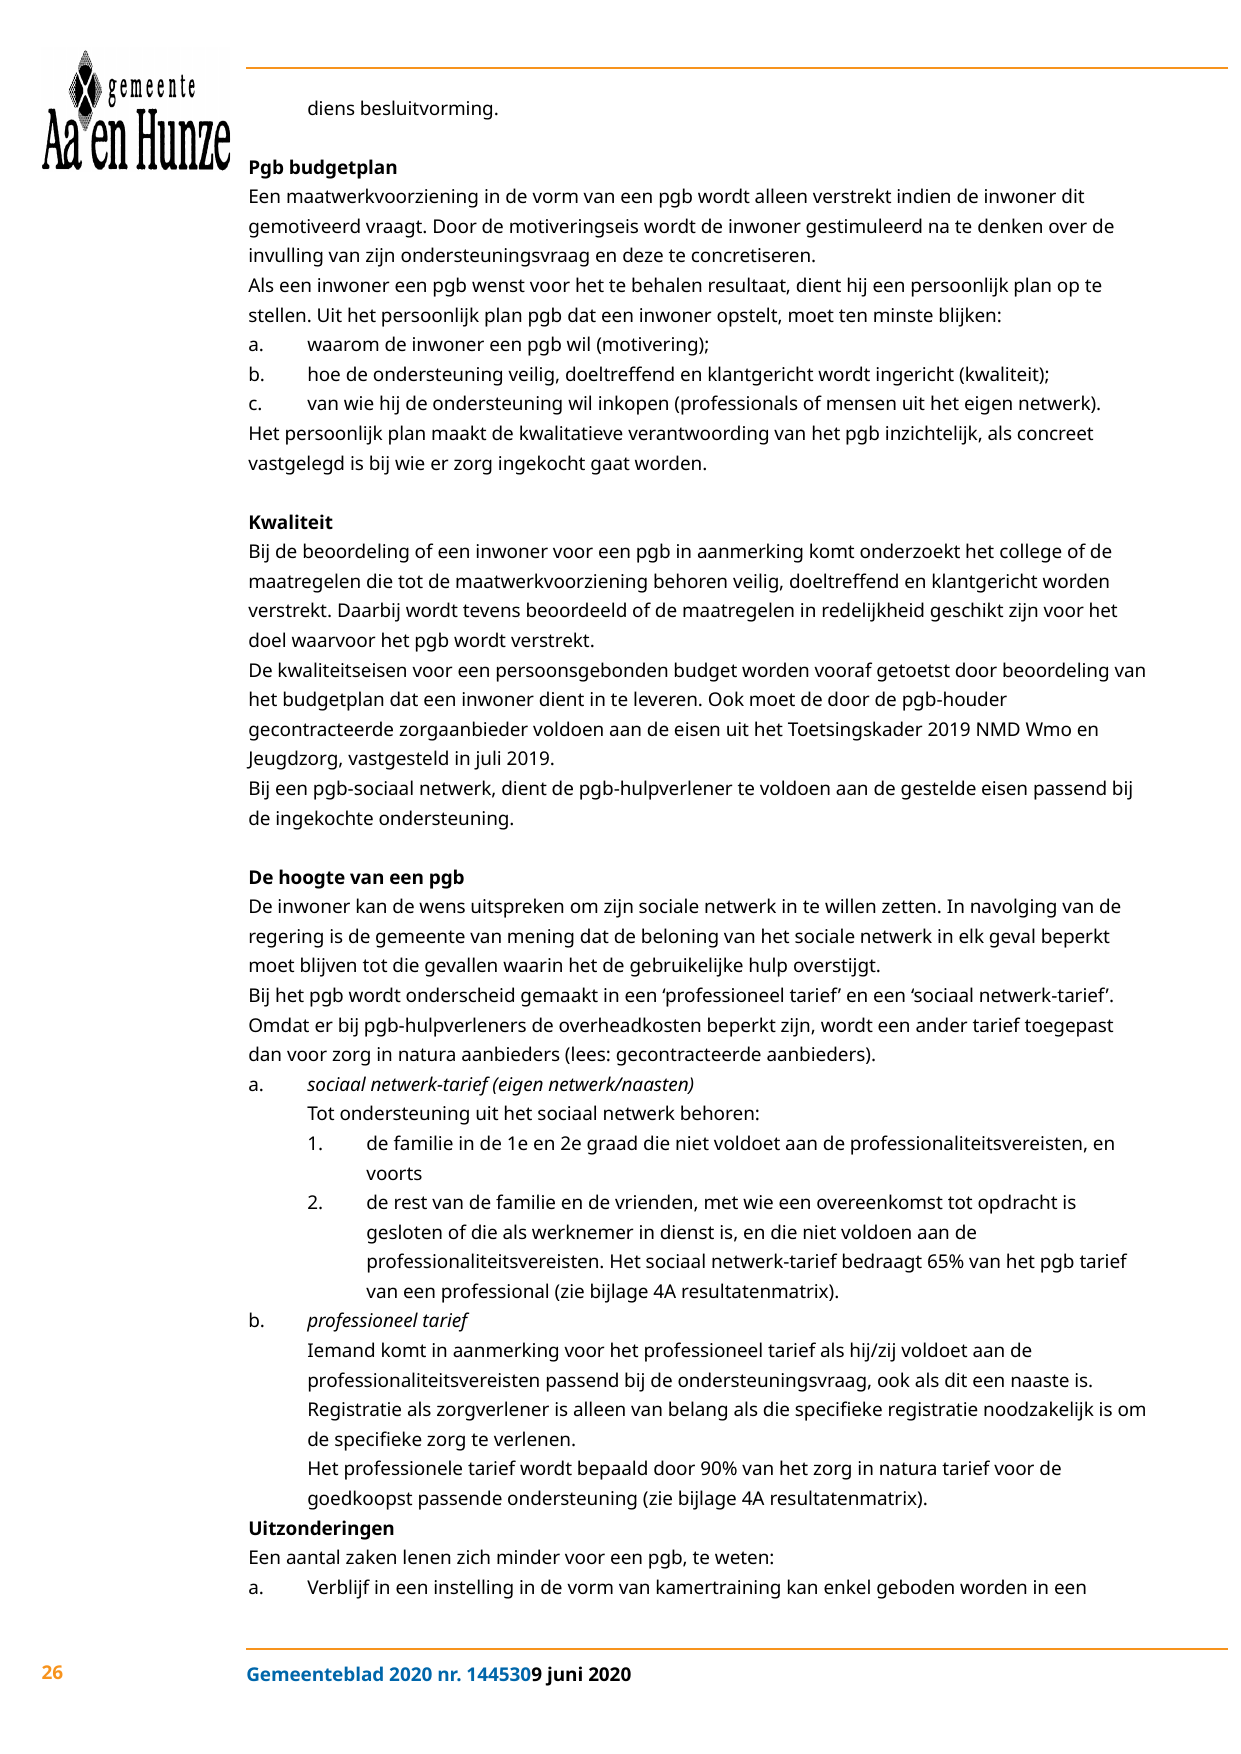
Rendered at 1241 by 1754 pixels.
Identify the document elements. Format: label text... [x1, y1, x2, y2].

list waarom de inwoner een pgb wil (motivering); [248, 331, 1152, 357]
text De hoogte van een pgb [248, 864, 1152, 890]
list hoe de ondersteuning veilig, doeltreffend en klantgericht wordt ingericht (kwaliteit); [248, 361, 1152, 387]
list sociaal netwerk-tarief (eigen netwerk/naasten) [248, 1071, 1152, 1097]
list Tot ondersteuning uit het sociaal netwerk behoren: [248, 1101, 1152, 1126]
text Omdat er bij pgb-hulpverleners de overheadkosten beperkt zijn, wordt een ander tarief toegepast dan voor zorg in natura aanbieders (lees: gecontracteerde aanbieders). [248, 1012, 1152, 1067]
text Bij het pgb wordt onderscheid gemaakt in een ‘professioneel tarief’ en een ‘sociaal netwerk-tarief’. [248, 982, 1152, 1008]
text Uitzonderingen [248, 1515, 1152, 1541]
list Iemand komt in aanmerking voor het professioneel tarief als hij/zij voldoet aan de professionaliteitsvereisten passend bij de ondersteuningsvraag, ook als dit een naaste is. Registratie als zorgverlener is alleen van belang als die specifieke registratie noodzakelijk is om de specifieke zorg te verlenen. [248, 1337, 1152, 1452]
list Het professionele tarief wordt bepaald door 90% van het zorg in natura tarief voor de goedkoopst passende ondersteuning (zie bijlage 4A resultatenmatrix). [248, 1456, 1152, 1511]
text Een aantal zaken lenen zich minder voor een pgb, te weten: [248, 1544, 1152, 1570]
text Het persoonlijk plan maakt de kwalitatieve verantwoording van het pgb inzichtelijk, als concreet vastgelegd is bij wie er zorg ingekocht gaat worden. [248, 420, 1152, 476]
list Verblijf in een instelling in de vorm van kamertraining kan enkel geboden worden in een [248, 1574, 1152, 1600]
picture [41, 47, 231, 172]
list professioneel tarief [248, 1308, 1152, 1333]
text De kwaliteitseisen voor een persoonsgebonden budget worden vooraf getoetst door beoordeling van het budgetplan dat een inwoner dient in te leveren. Ook moet de door de pgb-houder gecontracteerde zorgaanbieder voldoen aan de eisen uit het Toetsingskader 2019 NMD Wmo en Jeugdzorg, vastgesteld in juli 2019. [248, 657, 1152, 771]
list de familie in de 1e en 2e graad die niet voldoet aan de professionaliteitsvereisten, en voorts [307, 1130, 1152, 1186]
text Als een inwoner een pgb wenst voor het te behalen resultaat, dient hij een persoonlijk plan op te stellen. Uit het persoonlijk plan pgb dat een inwoner opstelt, moet ten minste blijken: [248, 272, 1152, 328]
text Een maatwerkvoorziening in de vorm van een pgb wordt alleen verstrekt indien de inwoner dit gemotiveerd vraagt. Door de motiveringseis wordt de inwoner gestimuleerd na te denken over de invulling van zijn ondersteuningsvraag en deze te concretiseren. [248, 183, 1152, 268]
text De inwoner kan de wens uitspreken om zijn sociale netwerk in te willen zetten. In navolging van de regering is de gemeente van mening dat de beloning van het sociale netwerk in elk geval beperkt moet blijven tot die gevallen waarin het de gebruikelijke hulp overstijgt. [248, 893, 1152, 978]
list van wie hij de ondersteuning wil inkopen (professionals of mensen uit het eigen netwerk). [248, 391, 1152, 416]
text Kwaliteit [248, 509, 1152, 535]
text Bij een pgb-sociaal netwerk, dient de pgb-hulpverlener te voldoen aan de gestelde eisen passend bij de ingekochte ondersteuning. [248, 775, 1152, 831]
list de rest van de familie en de vrienden, met wie een overeenkomst tot opdracht is gesloten of die als werknemer in dienst is, en die niet voldoen aan de professionaliteitsvereisten. Het sociaal netwerk-tarief bedraagt 65% van het pgb tarief van een professional (zie bijlage 4A resultatenmatrix). [307, 1189, 1152, 1304]
list diens besluitvorming. [248, 95, 1152, 121]
text Bij de beoordeling of een inwoner voor een pgb in aanmerking komt onderzoekt het college of de maatregelen die tot de maatwerkvoorziening behoren veilig, doeltreffend en klantgericht worden verstrekt. Daarbij wordt tevens beoordeeld of de maatregelen in redelijkheid geschikt zijn voor het doel waarvoor het pgb wordt verstrekt. [248, 538, 1152, 653]
text Pgb budgetplan [248, 154, 1152, 180]
